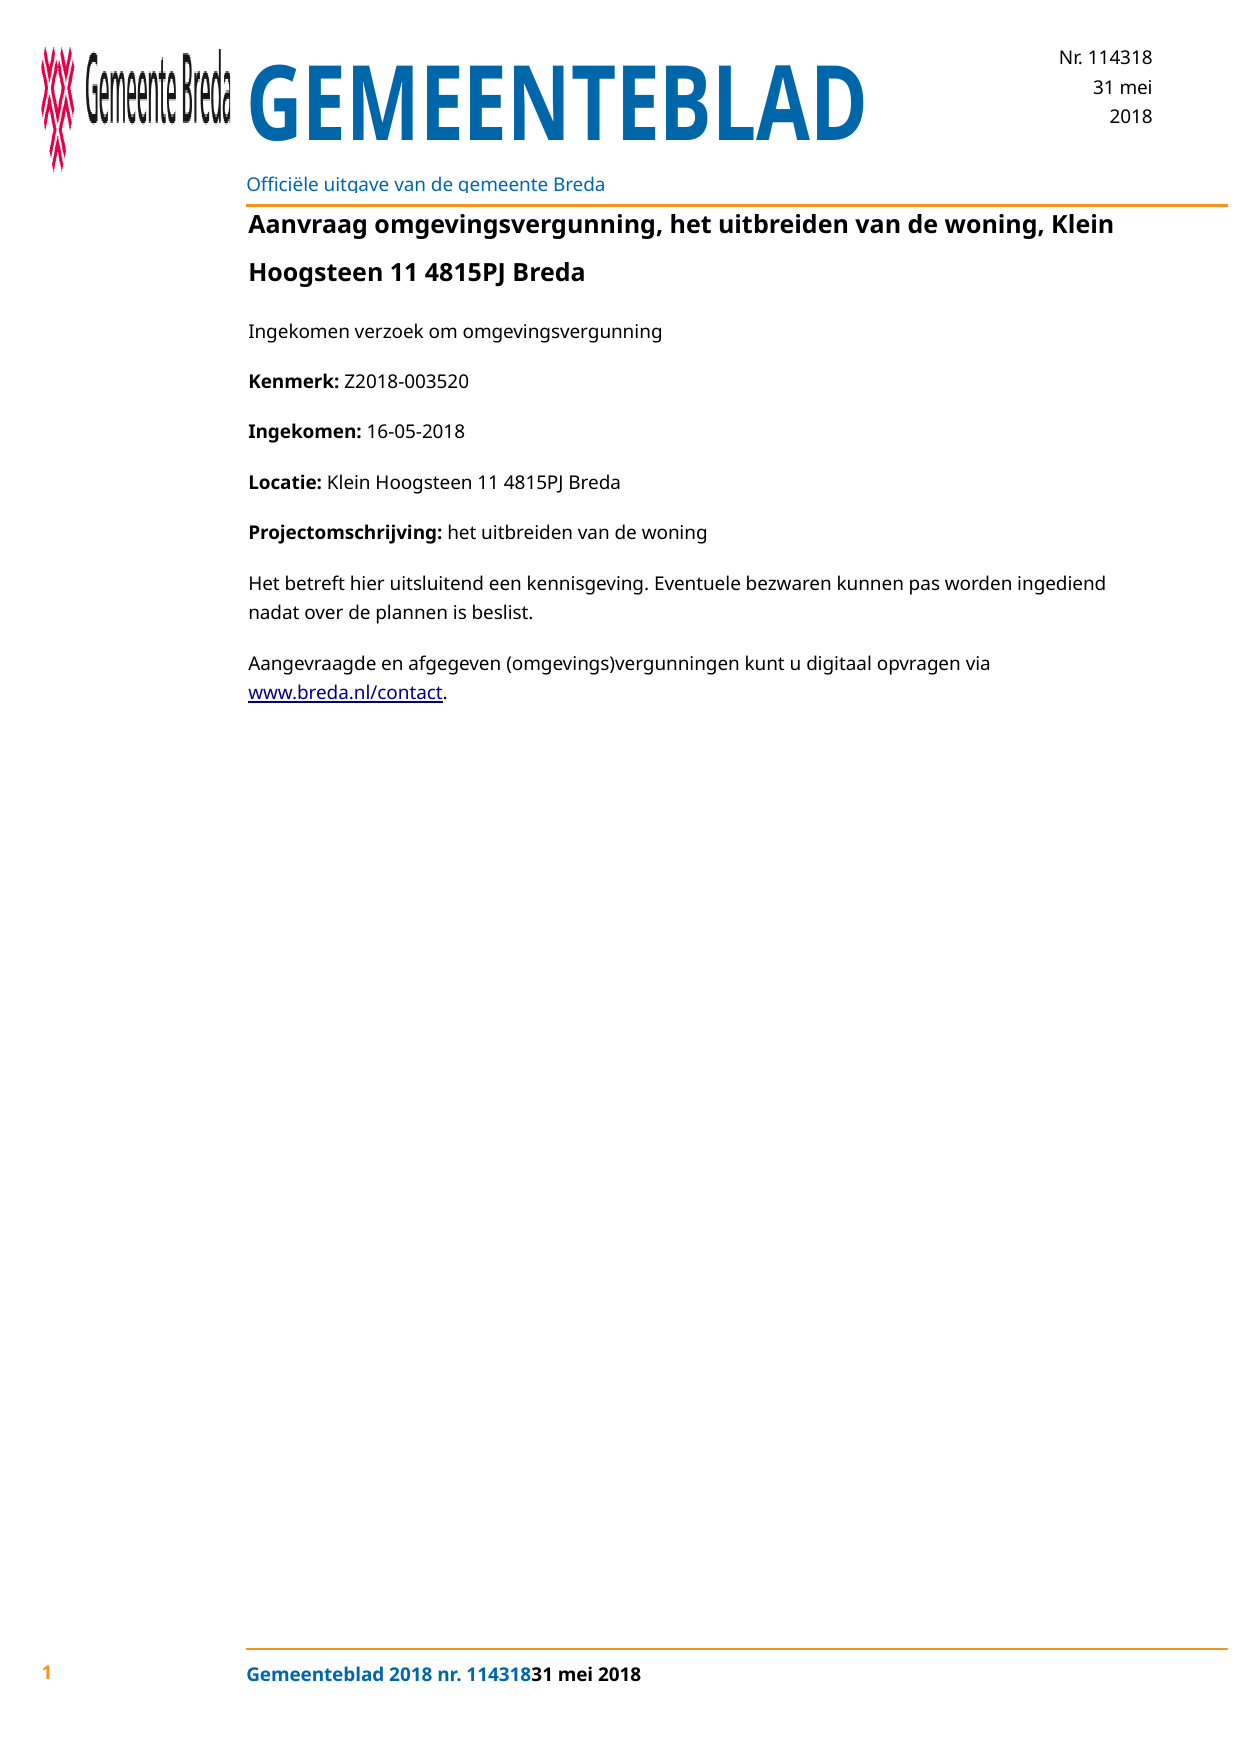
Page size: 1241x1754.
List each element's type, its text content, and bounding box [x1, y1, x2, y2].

text Kenmerk: Z2018-003520 [248, 368, 1152, 394]
text Ingekomen verzoek om omgevingsvergunning [248, 318, 1152, 344]
text Projectomschrijving: het uitbreiden van de woning [248, 519, 1152, 545]
text Aangevraagde en afgegeven (omgevings)vergunningen kunt u digitaal opvragen via www.breda.nl/contact. [248, 650, 1152, 705]
picture [41, 47, 231, 172]
text Het betreft hier uitsluitend een kennisgeving. Eventuele bezwaren kunnen pas worden ingediend nadat over de plannen is beslist. [248, 570, 1152, 625]
text Aanvraag omgevingsvergunning, het uitbreiden van de woning, Klein Hoogsteen 11 4815PJ Breda [248, 207, 1152, 288]
text Ingekomen: 16-05-2018 [248, 419, 1152, 444]
text Locatie: Klein Hoogsteen 11 4815PJ Breda [248, 469, 1152, 495]
